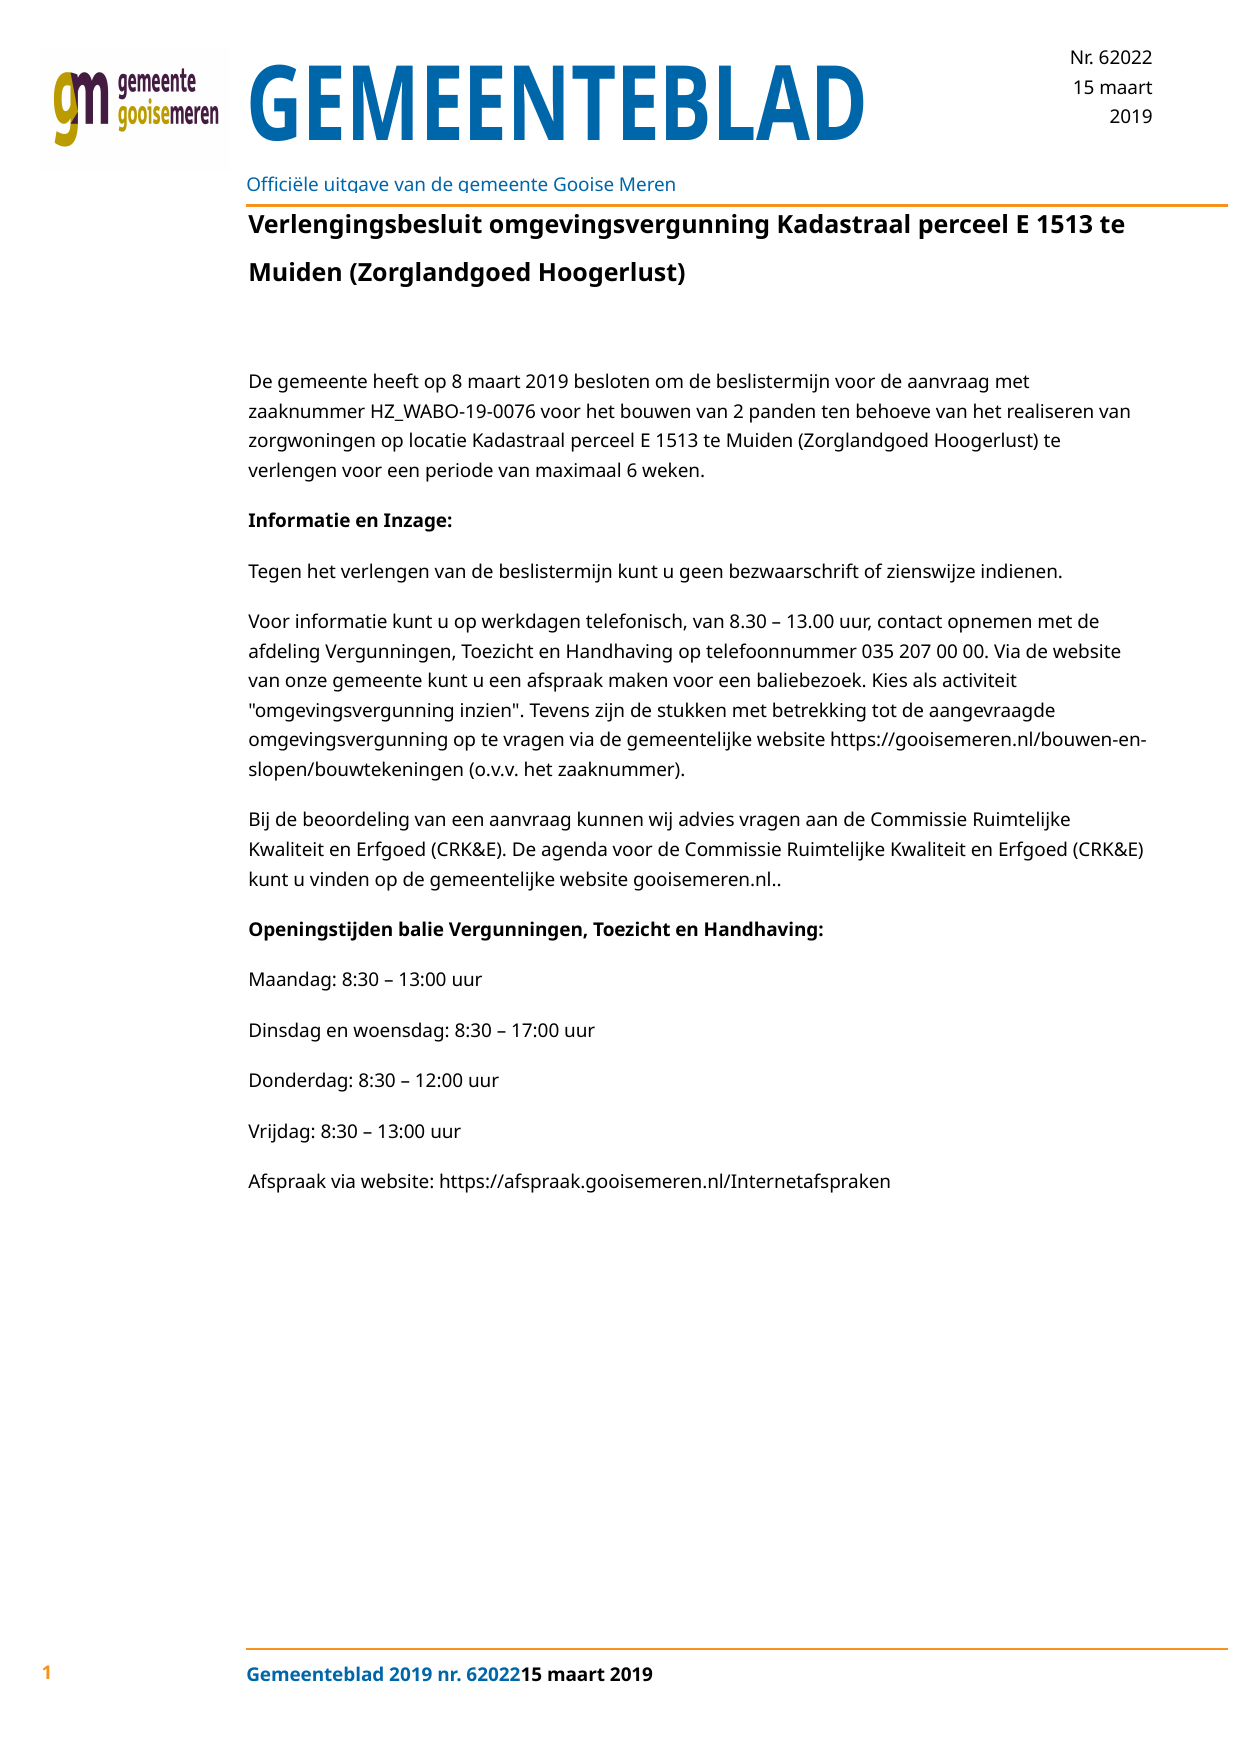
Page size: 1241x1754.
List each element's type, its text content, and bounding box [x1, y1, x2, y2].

text Maandag: 8:30 – 13:00 uur [248, 967, 1152, 992]
text Bij de beoordeling van een aanvraag kunnen wij advies vragen aan de Commissie Ruimtelijke Kwaliteit en Erfgoed (CRK&E). De agenda voor de Commissie Ruimtelijke Kwaliteit en Erfgoed (CRK&E) kunt u vinden op de gemeentelijke website gooisemeren.nl.. [248, 807, 1152, 892]
text Donderdag: 8:30 – 12:00 uur [248, 1067, 1152, 1093]
text Openingstijden balie Vergunningen, Toezicht en Handhaving: [248, 916, 1152, 942]
text Tegen het verlengen van de beslistermijn kunt u geen bezwaarschrift of zienswijze indienen. [248, 558, 1152, 584]
text Dinsdag en woensdag: 8:30 – 17:00 uur [248, 1017, 1152, 1043]
text Afspraak via website: https://afspraak.gooisemeren.nl/Internetafspraken [248, 1168, 1152, 1194]
text De gemeente heeft op 8 maart 2019 besloten om de beslistermijn voor de aanvraag met zaaknummer HZ_WABO-19-0076 voor het bouwen van 2 panden ten behoeve van het realiseren van zorgwoningen op locatie Kadastraal perceel E 1513 te Muiden (Zorglandgoed Hoogerlust) te verlengen voor een periode van maximaal 6 weken. [248, 368, 1152, 483]
text Verlengingsbesluit omgevingsvergunning Kadastraal perceel E 1513 te Muiden (Zorglandgoed Hoogerlust) [248, 207, 1152, 288]
text Voor informatie kunt u op werkdagen telefonisch, van 8.30 – 13.00 uur, contact opnemen met de afdeling Vergunningen, Toezicht en Handhaving op telefoonnummer 035 207 00 00. Via de website van onze gemeente kunt u een afspraak maken voor een baliebezoek. Kies als activiteit "omgevingsvergunning inzien". Tevens zijn de stukken met betrekking tot de aangevraagde omgevingsvergunning op te vragen via de gemeentelijke website https://gooisemeren.nl/bouwen-en-slopen/bouwtekeningen (o.v.v. het zaaknummer). [248, 608, 1152, 782]
text Vrijdag: 8:30 – 13:00 uur [248, 1118, 1152, 1144]
picture [41, 47, 231, 172]
text Informatie en Inzage: [248, 507, 1152, 533]
